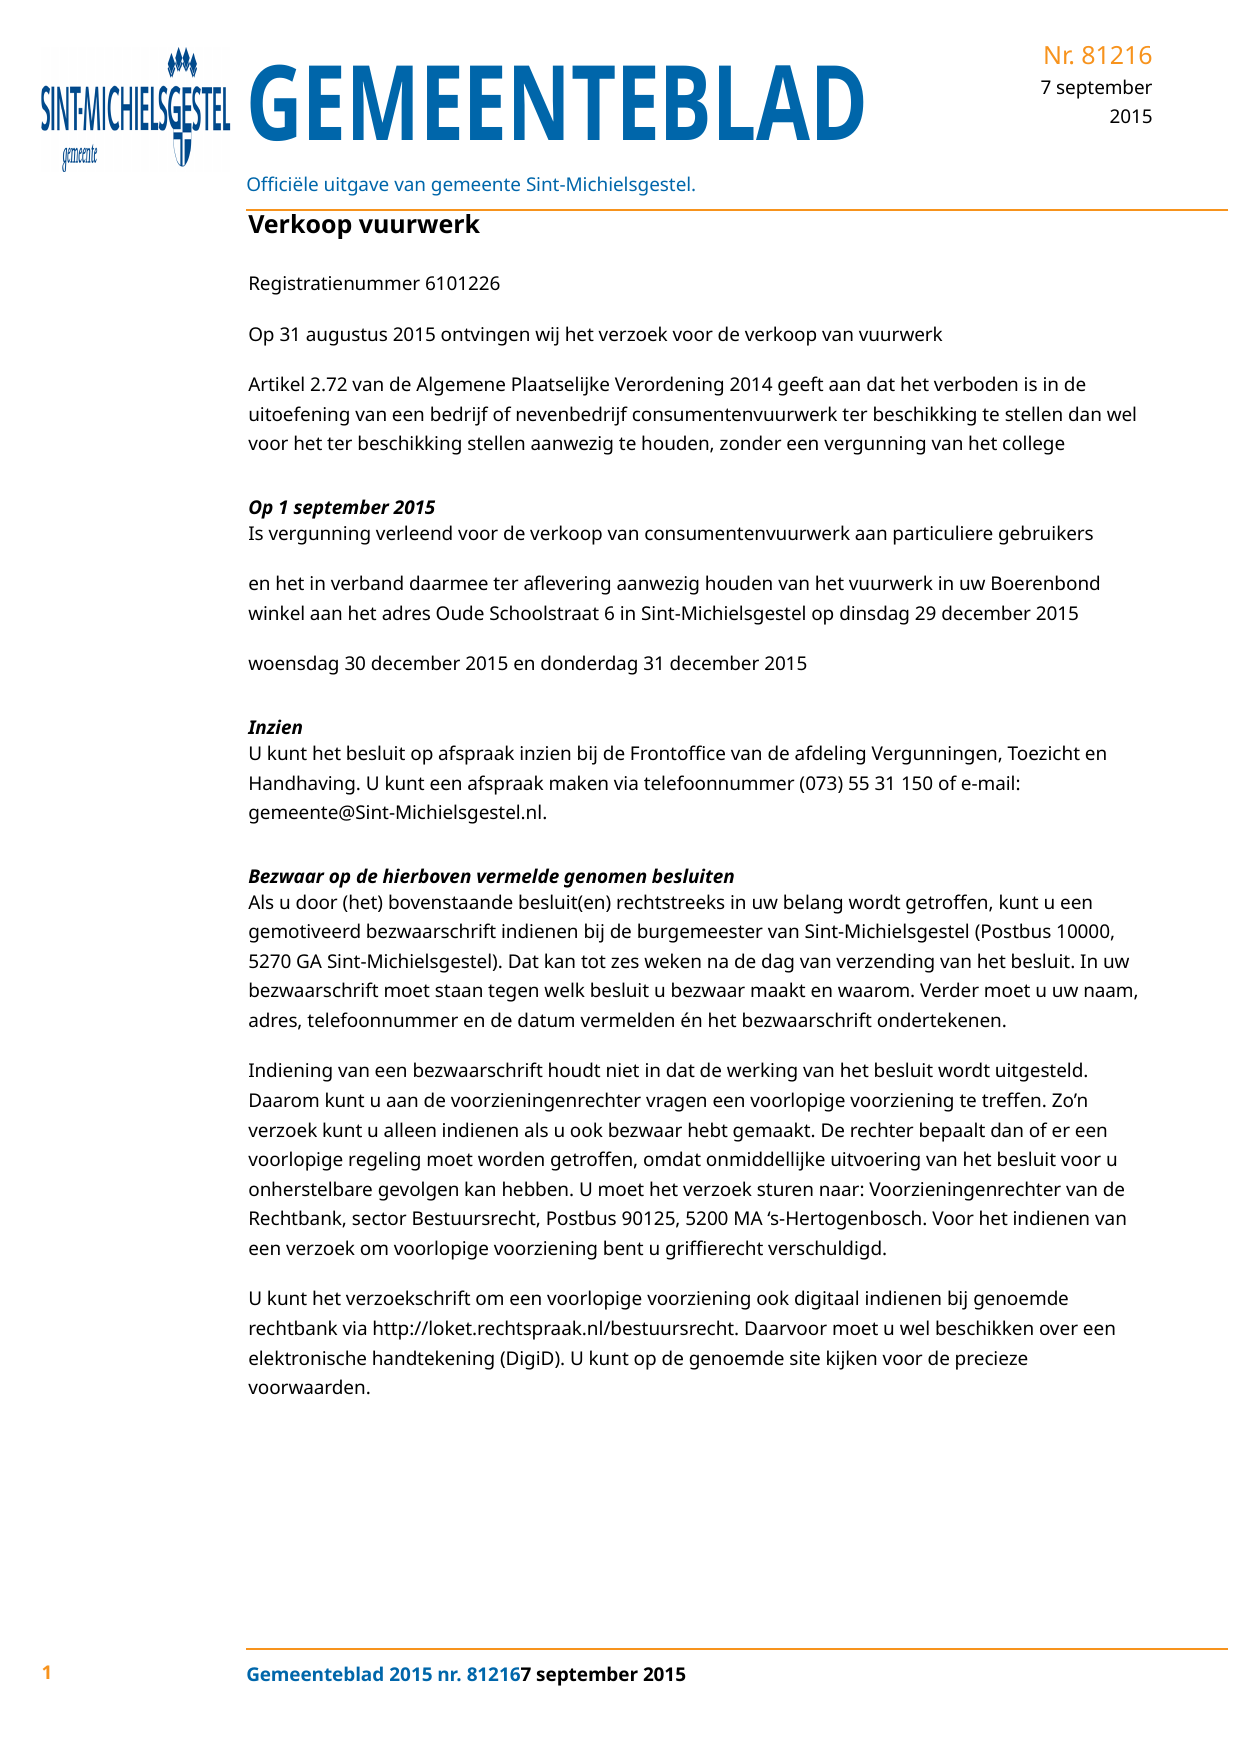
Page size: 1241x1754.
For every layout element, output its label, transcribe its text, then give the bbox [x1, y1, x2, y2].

text U kunt het besluit op afspraak inzien bij de Frontoffice van de afdeling Vergunningen, Toezicht en Handhaving. U kunt een afspraak maken via telefoonnummer (073) 55 31 150 of e-mail: gemeente@Sint-Michielsgestel.nl. [248, 740, 1152, 825]
picture [41, 47, 231, 172]
text Op 31 augustus 2015 ontvingen wij het verzoek voor de verkoop van vuurwerk [248, 321, 1152, 346]
text Artikel 2.72 van de Algemene Plaatselijke Verordening 2014 geeft aan dat het verboden is in de uitoefening van een bedrijf of nevenbedrijf consumentenvuurwerk ter beschikking te stellen dan wel voor het ter beschikking stellen aanwezig te houden, zonder een vergunning van het college [248, 371, 1152, 456]
text Op 1 september 2015 [248, 494, 1152, 520]
text Registratienummer 6101226 [248, 270, 1152, 296]
text Verkoop vuurwerk [248, 211, 1152, 241]
text woensdag 30 december 2015 en donderdag 31 december 2015 [248, 650, 1152, 676]
text Inzien [248, 714, 1152, 740]
text Bezwaar op de hierboven vermelde genomen besluiten [248, 863, 1152, 889]
text Als u door (het) bovenstaande besluit(en) rechtstreeks in uw belang wordt getroffen, kunt u een gemotiveerd bezwaarschrift indienen bij de burgemeester van Sint-Michielsgestel (Postbus 10000, 5270 GA Sint-Michielsgestel). Dat kan tot zes weken na de dag van verzending van het besluit. In uw bezwaarschrift moet staan tegen welk besluit u bezwaar maakt en waarom. Verder moet u uw naam, adres, telefoonnummer en de datum vermelden én het bezwaarschrift ondertekenen. [248, 889, 1152, 1033]
text en het in verband daarmee ter aflevering aanwezig houden van het vuurwerk in uw Boerenbond winkel aan het adres Oude Schoolstraat 6 in Sint-Michielsgestel op dinsdag 29 december 2015 [248, 570, 1152, 626]
text Indiening van een bezwaarschrift houdt niet in dat de werking van het besluit wordt uitgesteld. Daarom kunt u aan de voorzieningenrechter vragen een voorlopige voorziening te treffen. Zo’n verzoek kunt u alleen indienen als u ook bezwaar hebt gemaakt. De rechter bepaalt dan of er een voorlopige regeling moet worden getroffen, omdat onmiddellijke uitvoering van het besluit voor u onherstelbare gevolgen kan hebben. U moet het verzoek sturen naar: Voorzieningenrechter van de Rechtbank, sector Bestuursrecht, Postbus 90125, 5200 MA ‘s-Hertogenbosch. Voor het indienen van een verzoek om voorlopige voorziening bent u griffierecht verschuldigd. [248, 1058, 1152, 1261]
text U kunt het verzoekschrift om een voorlopige voorziening ook digitaal indienen bij genoemde rechtbank via http://loket.rechtspraak.nl/bestuursrecht. Daarvoor moet u wel beschikken over een elektronische handtekening (DigiD). U kunt op de genoemde site kijken voor de precieze voorwaarden. [248, 1286, 1152, 1400]
text Is vergunning verleend voor de verkoop van consumentenvuurwerk aan particuliere gebruikers [248, 520, 1152, 546]
